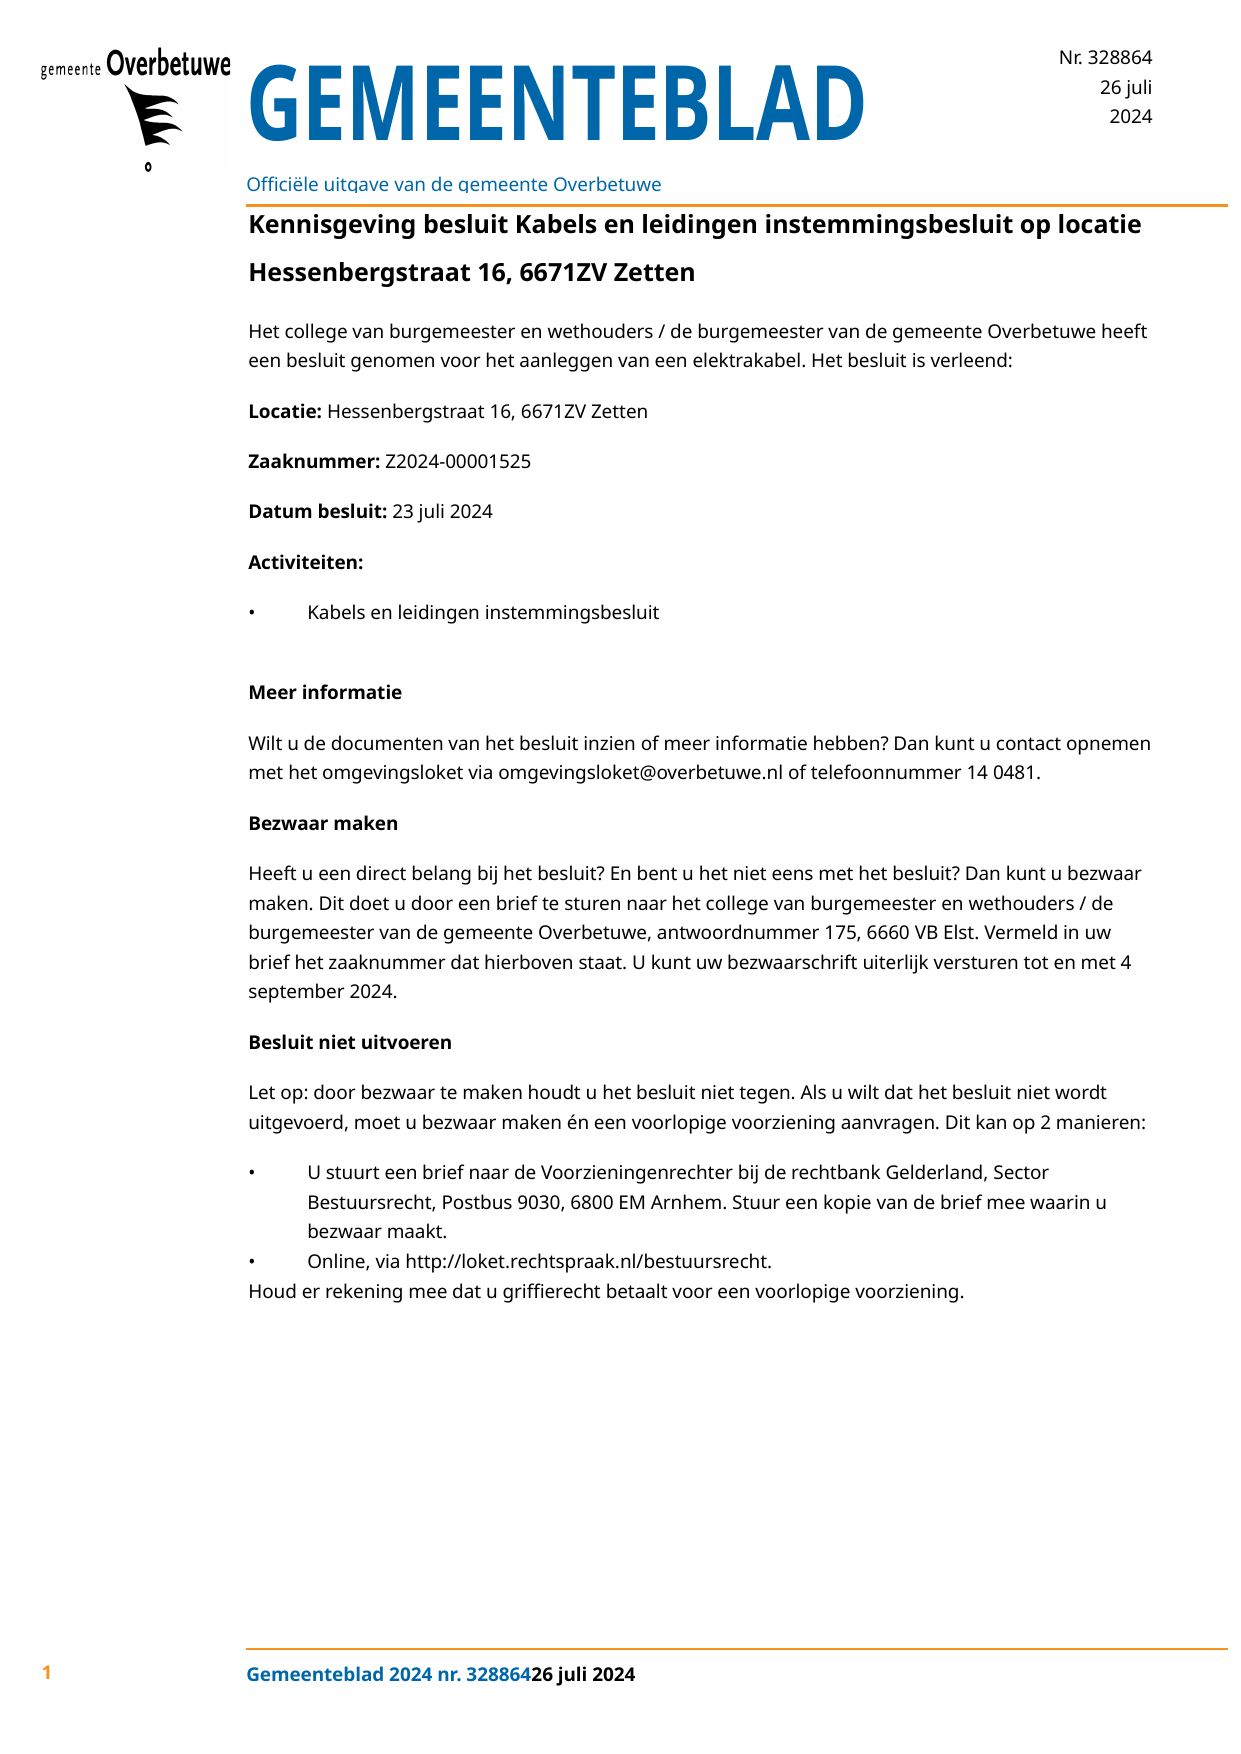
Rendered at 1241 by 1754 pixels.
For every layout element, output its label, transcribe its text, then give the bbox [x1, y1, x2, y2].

picture [41, 47, 231, 172]
text Bezwaar maken [248, 810, 1152, 836]
list U stuurt een brief naar de Voorzieningenrechter bij de rechtbank Gelderland, Sector Bestuursrecht, Postbus 9030, 6800 EM Arnhem. Stuur een kopie van de brief mee waarin u bezwaar maakt. [248, 1159, 1152, 1244]
text Locatie: Hessenbergstraat 16, 6671ZV Zetten [248, 398, 1152, 424]
text Datum besluit: 23 juli 2024 [248, 499, 1152, 524]
text Houd er rekening mee dat u griffierecht betaalt voor een voorlopige voorziening. [248, 1278, 1152, 1304]
list Online, via http://loket.rechtspraak.nl/bestuursrecht. [248, 1248, 1152, 1274]
text Wilt u de documenten van het besluit inzien of meer informatie hebben? Dan kunt u contact opnemen met het omgevingsloket via omgevingsloket@overbetuwe.nl of telefoonnummer 14 0481. [248, 730, 1152, 785]
text Let op: door bezwaar te maken houdt u het besluit niet tegen. Als u wilt dat het besluit niet wordt uitgevoerd, moet u bezwaar maken én een voorlopige voorziening aanvragen. Dit kan op 2 manieren: [248, 1079, 1152, 1135]
list Kabels en leidingen instemmingsbesluit [248, 599, 1152, 625]
text Het college van burgemeester en wethouders / de burgemeester van de gemeente Overbetuwe heeft een besluit genomen voor het aanleggen van een elektrakabel. Het besluit is verleend: [248, 318, 1152, 373]
text Kennisgeving besluit Kabels en leidingen instemmingsbesluit op locatie Hessenbergstraat 16, 6671ZV Zetten [248, 207, 1152, 288]
text Heeft u een direct belang bij het besluit? En bent u het niet eens met het besluit? Dan kunt u bezwaar maken. Dit doet u door een brief te sturen naar het college van burgemeester en wethouders / de burgemeester van de gemeente Overbetuwe, antwoordnummer 175, 6660 VB Elst. Vermeld in uw brief het zaaknummer dat hierboven staat. U kunt uw bezwaarschrift uiterlijk versturen tot en met 4 september 2024. [248, 860, 1152, 1004]
text Activiteiten: [248, 549, 1152, 575]
text Besluit niet uitvoeren [248, 1029, 1152, 1055]
text Meer informatie [248, 679, 1152, 705]
text Zaaknummer: Z2024-00001525 [248, 448, 1152, 474]
